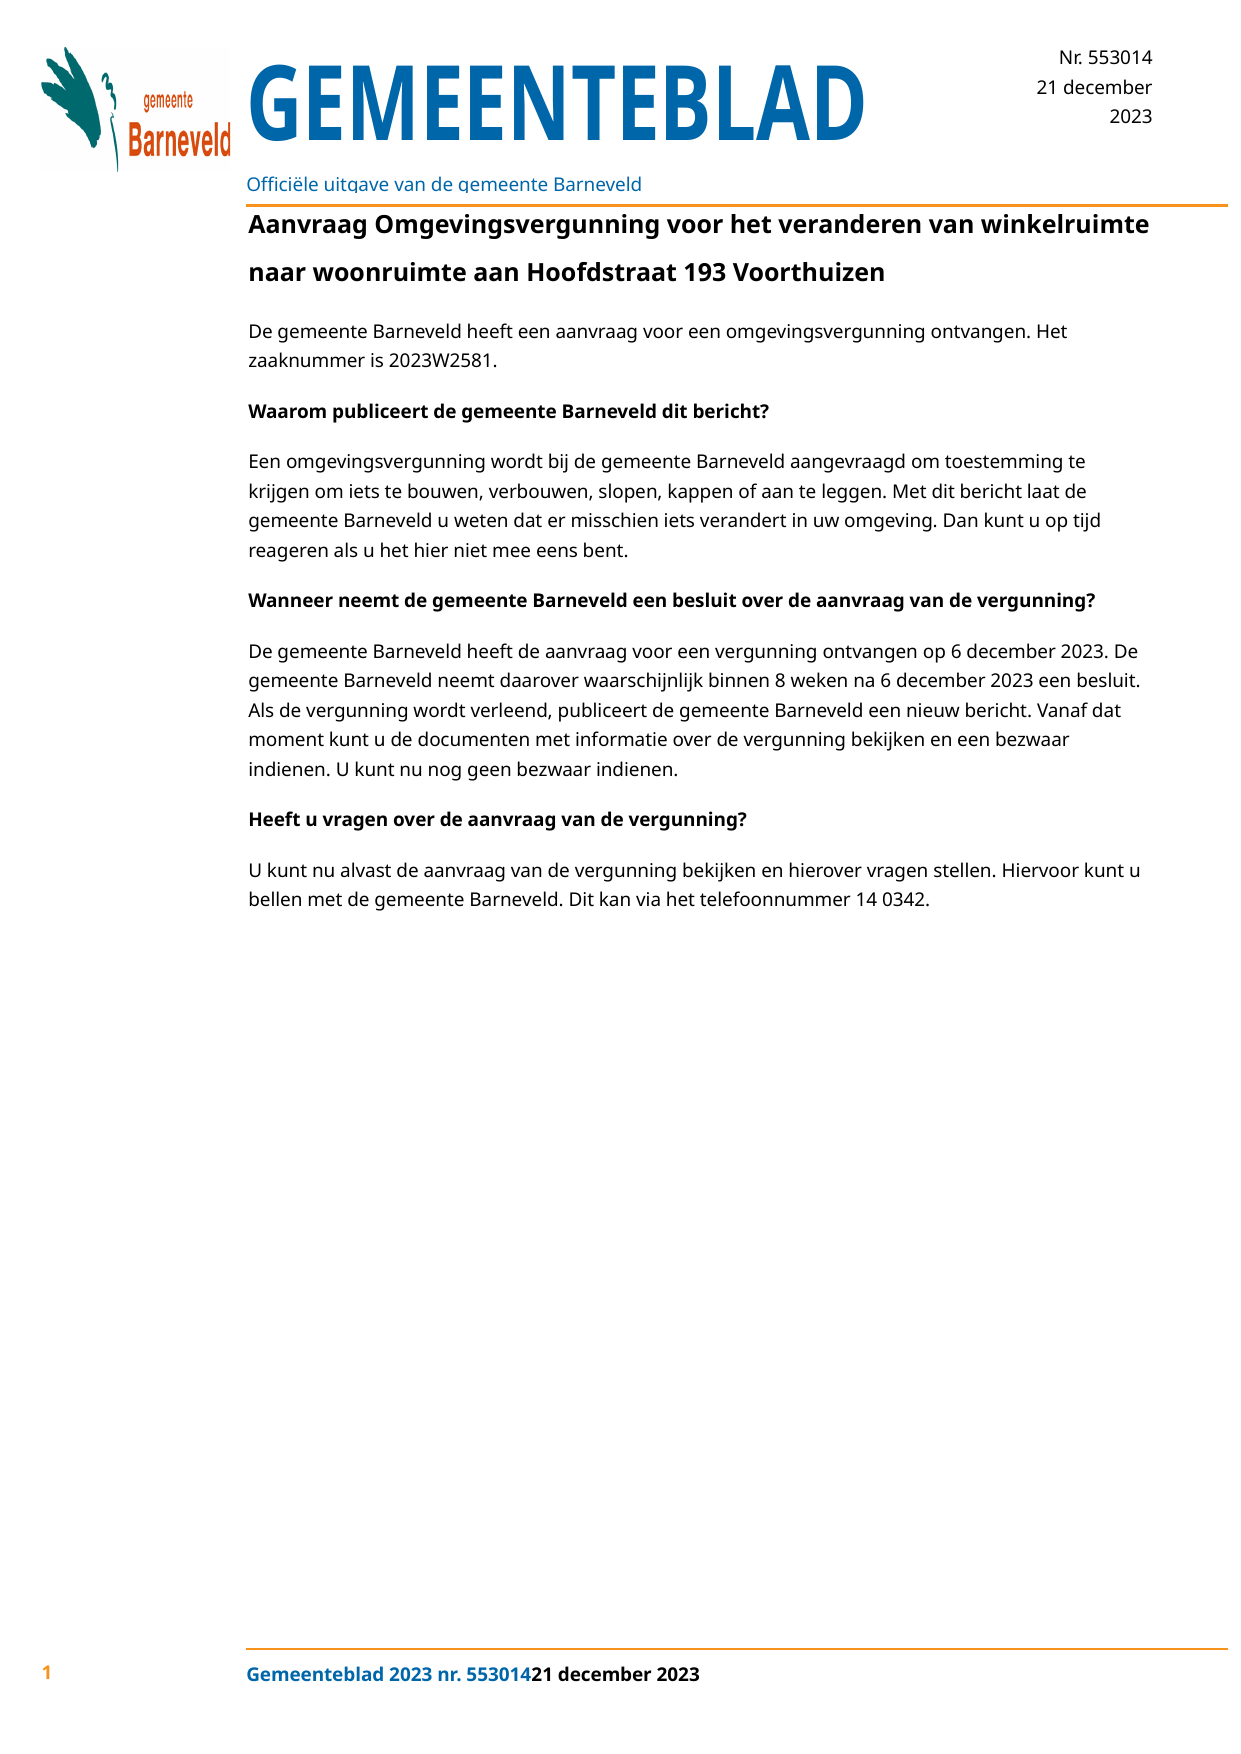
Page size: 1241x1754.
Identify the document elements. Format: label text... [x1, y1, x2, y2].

text De gemeente Barneveld heeft een aanvraag voor een omgevingsvergunning ontvangen. Het zaaknummer is 2023W2581. [248, 318, 1152, 373]
text Heeft u vragen over de aanvraag van de vergunning? [248, 807, 1152, 832]
text Wanneer neemt de gemeente Barneveld een besluit over de aanvraag van de vergunning? [248, 587, 1152, 613]
text Aanvraag Omgevingsvergunning voor het veranderen van winkelruimte naar woonruimte aan Hoofdstraat 193 Voorthuizen [248, 207, 1152, 288]
text De gemeente Barneveld heeft de aanvraag voor een vergunning ontvangen op 6 december 2023. De gemeente Barneveld neemt daarover waarschijnlijk binnen 8 weken na 6 december 2023 een besluit. Als de vergunning wordt verleend, publiceert de gemeente Barneveld een nieuw bericht. Vanaf dat moment kunt u de documenten met informatie over de vergunning bekijken en een bezwaar indienen. U kunt nu nog geen bezwaar indienen. [248, 638, 1152, 782]
picture [41, 47, 231, 172]
text Een omgevingsvergunning wordt bij de gemeente Barneveld aangevraagd om toestemming te krijgen om iets te bouwen, verbouwen, slopen, kappen of aan te leggen. Met dit bericht laat de gemeente Barneveld u weten dat er misschien iets verandert in uw omgeving. Dan kunt u op tijd reageren als u het hier niet mee eens bent. [248, 448, 1152, 563]
text Waarom publiceert de gemeente Barneveld dit bericht? [248, 398, 1152, 424]
text U kunt nu alvast de aanvraag van de vergunning bekijken en hierover vragen stellen. Hiervoor kunt u bellen met de gemeente Barneveld. Dit kan via het telefoonnummer 14 0342. [248, 857, 1152, 912]
